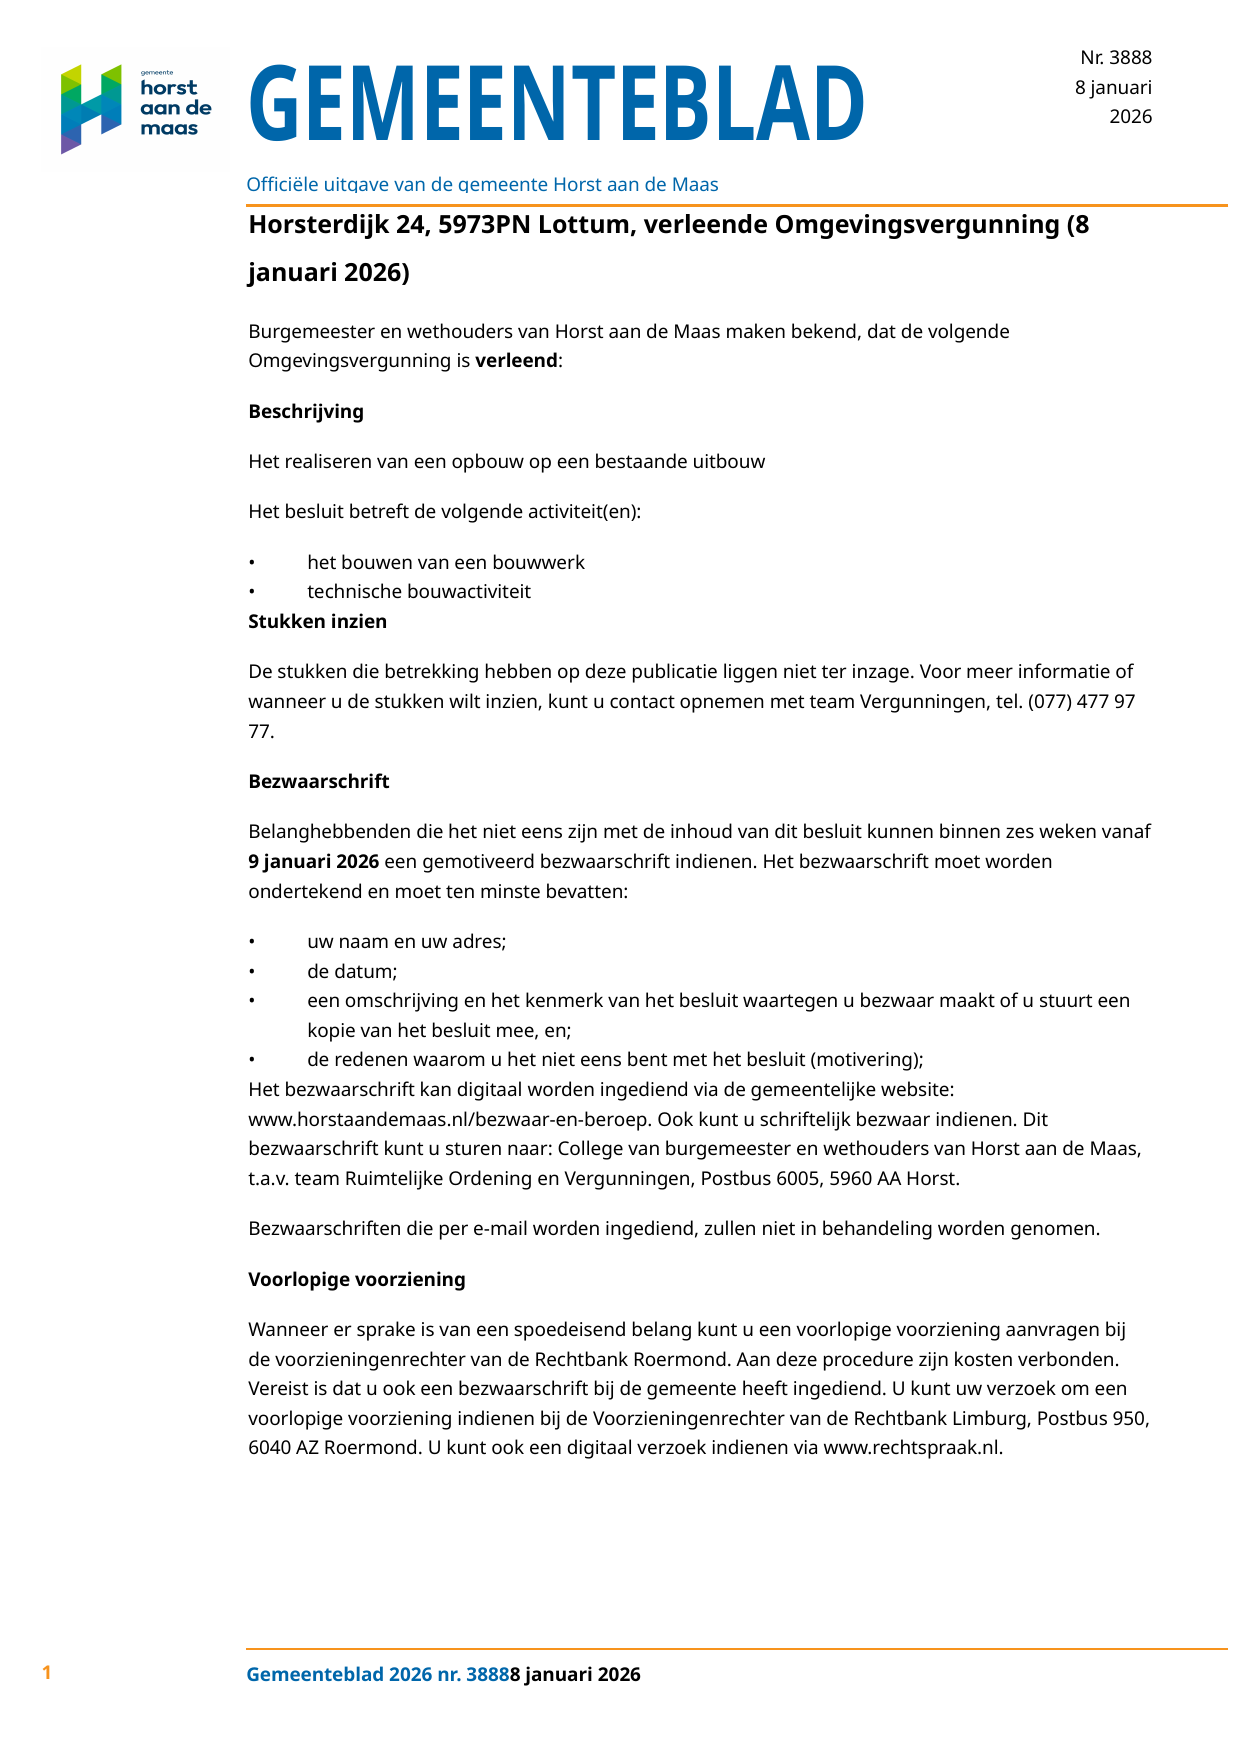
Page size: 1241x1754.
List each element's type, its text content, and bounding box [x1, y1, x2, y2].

list uw naam en uw adres; [248, 928, 1152, 954]
list technische bouwactiviteit [248, 579, 1152, 604]
text Beschrijving [248, 398, 1152, 424]
text De stukken die betrekking hebben op deze publicatie liggen niet ter inzage. Voor meer informatie of wanneer u de stukken wilt inzien, kunt u contact opnemen met team Vergunningen, tel. (077) 477 97 77. [248, 659, 1152, 744]
text Het bezwaarschrift kan digitaal worden ingediend via de gemeentelijke website: www.horstaandemaas.nl/bezwaar-en-beroep. Ook kunt u schriftelijk bezwaar indienen. Dit bezwaarschrift kunt u sturen naar: College van burgemeester en wethouders van Horst aan de Maas, t.a.v. team Ruimtelijke Ordening en Vergunningen, Postbus 6005, 5960 AA Horst. [248, 1076, 1152, 1191]
text Het besluit betreft de volgende activiteit(en): [248, 499, 1152, 524]
list een omschrijving en het kenmerk van het besluit waartegen u bezwaar maakt of u stuurt een kopie van het besluit mee, en; [248, 987, 1152, 1043]
text Bezwaarschrift [248, 768, 1152, 794]
text Horsterdijk 24, 5973PN Lottum, verleende Omgevingsvergunning (8 januari 2026) [248, 207, 1152, 288]
list het bouwen van een bouwwerk [248, 549, 1152, 575]
text Burgemeester en wethouders van Horst aan de Maas maken bekend, dat de volgende Omgevingsvergunning is verleend: [248, 318, 1152, 373]
list de datum; [248, 958, 1152, 984]
text Wanneer er sprake is van een spoedeisend belang kunt u een voorlopige voorziening aanvragen bij de voorzieningenrechter van de Rechtbank Roermond. Aan deze procedure zijn kosten verbonden. Vereist is dat u ook een bezwaarschrift bij de gemeente heeft ingediend. U kunt uw verzoek om een voorlopige voorziening indienen bij de Voorzieningenrechter van de Rechtbank Limburg, Postbus 950, 6040 AZ Roermond. U kunt ook een digitaal verzoek indienen via www.rechtspraak.nl. [248, 1316, 1152, 1460]
text Stukken inzien [248, 608, 1152, 634]
text Het realiseren van een opbouw op een bestaande uitbouw [248, 448, 1152, 474]
text Belanghebbenden die het niet eens zijn met de inhoud van dit besluit kunnen binnen zes weken vanaf 9 januari 2026 een gemotiveerd bezwaarschrift indienen. Het bezwaarschrift moet worden ondertekend en moet ten minste bevatten: [248, 819, 1152, 904]
text Bezwaarschriften die per e-mail worden ingediend, zullen niet in behandeling worden genomen. [248, 1215, 1152, 1241]
picture [41, 47, 231, 172]
text Voorlopige voorziening [248, 1266, 1152, 1292]
list de redenen waarom u het niet eens bent met het besluit (motivering); [248, 1047, 1152, 1072]
